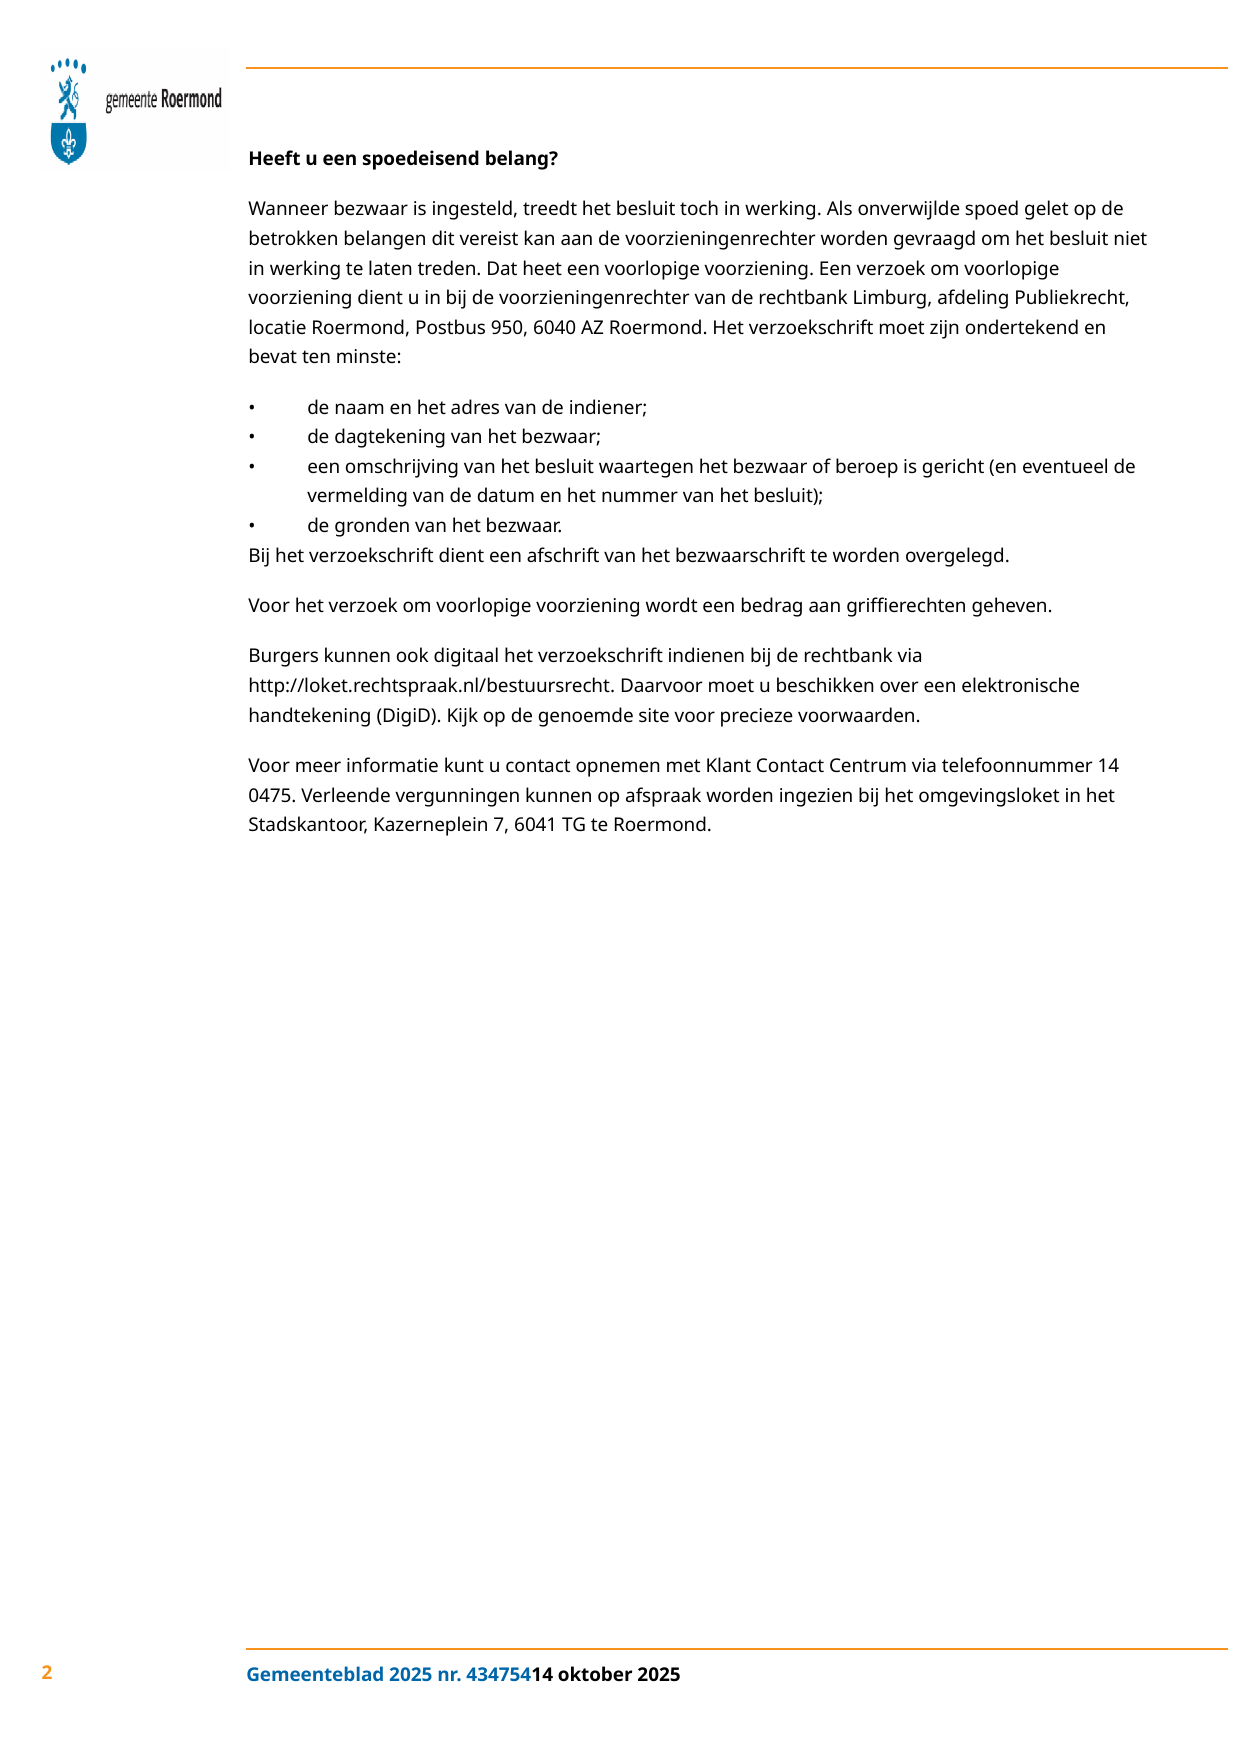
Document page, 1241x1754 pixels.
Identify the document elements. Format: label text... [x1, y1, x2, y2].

list de gronden van het bezwaar. [248, 512, 1152, 538]
text Bij het verzoekschrift dient een afschrift van het bezwaarschrift te worden overgelegd. [248, 542, 1152, 568]
text Heeft u een spoedeisend belang? [248, 145, 1152, 171]
text Wanneer bezwaar is ingesteld, treedt het besluit toch in werking. Als onverwijlde spoed gelet op de betrokken belangen dit vereist kan aan de voorzieningenrechter worden gevraagd om het besluit niet in werking te laten treden. Dat heet een voorlopige voorziening. Een verzoek om voorlopige voorziening dient u in bij de voorzieningenrechter van de rechtbank Limburg, afdeling Publiekrecht, locatie Roermond, Postbus 950, 6040 AZ Roermond. Het verzoekschrift moet zijn ondertekend en bevat ten minste: [248, 196, 1152, 369]
list de naam en het adres van de indiener; [248, 394, 1152, 420]
list de dagtekening van het bezwaar; [248, 423, 1152, 449]
text Burgers kunnen ook digitaal het verzoekschrift indienen bij de rechtbank via http://loket.rechtspraak.nl/bestuursrecht. Daarvoor moet u beschikken over een elektronische handtekening (DigiD). Kijk op de genoemde site voor precieze voorwaarden. [248, 643, 1152, 728]
text Voor meer informatie kunt u contact opnemen met Klant Contact Centrum via telefoonnummer 14 0475. Verleende vergunningen kunnen op afspraak worden ingezien bij het omgevingsloket in het Stadskantoor, Kazerneplein 7, 6041 TG te Roermond. [248, 752, 1152, 837]
picture [41, 47, 231, 172]
text Voor het verzoek om voorlopige voorziening wordt een bedrag aan griffierechten geheven. [248, 592, 1152, 618]
list een omschrijving van het besluit waartegen het bezwaar of beroep is gericht (en eventueel de vermelding van de datum en het nummer van het besluit); [248, 453, 1152, 508]
